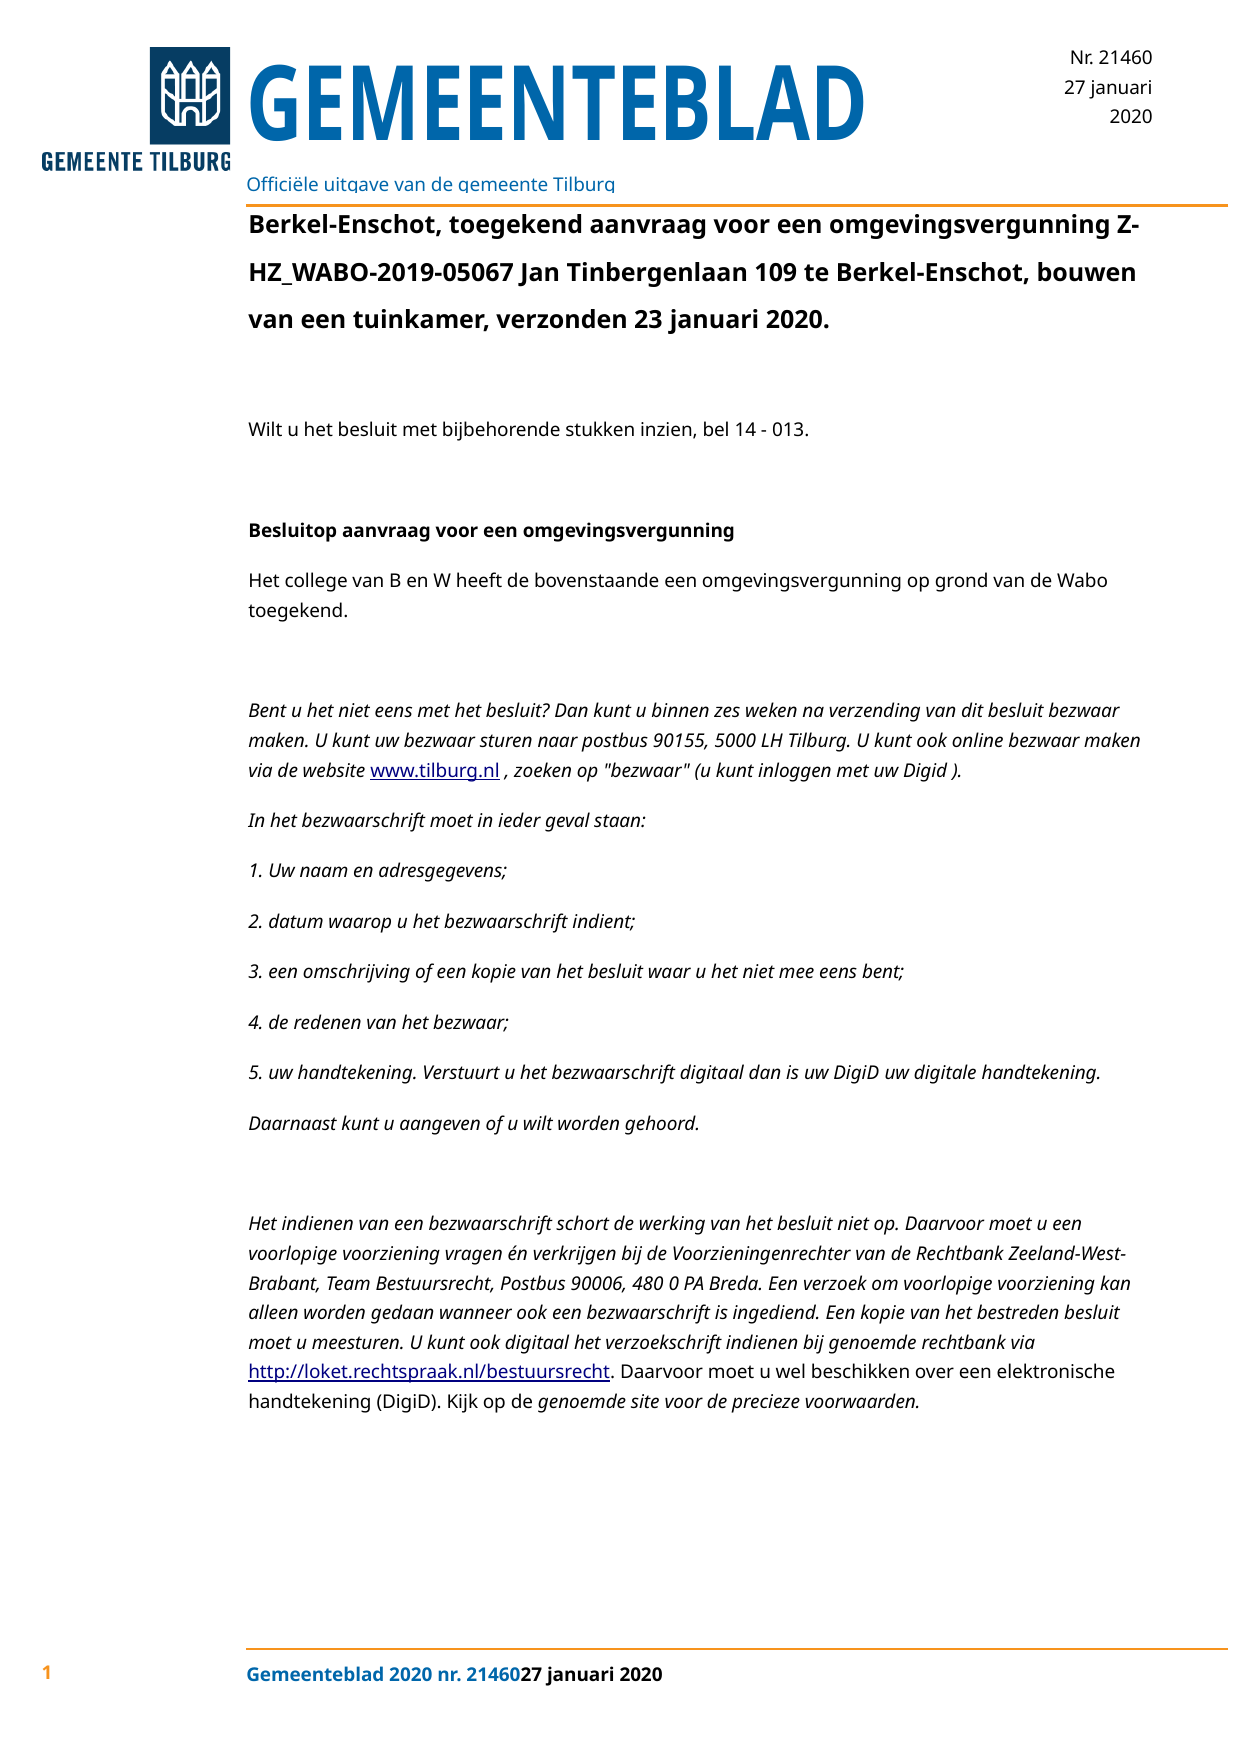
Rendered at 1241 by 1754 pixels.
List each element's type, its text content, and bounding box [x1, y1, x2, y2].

text Berkel-Enschot, toegekend aanvraag voor een omgevingsvergunning Z-HZ_WABO-2019-05067 Jan Tinbergenlaan 109 te Berkel-Enschot, bouwen van een tuinkamer, verzonden 23 januari 2020. [248, 207, 1152, 336]
text 3. een omschrijving of een kopie van het besluit waar u het niet mee eens bent; [248, 958, 1152, 984]
text Daarnaast kunt u aangeven of u wilt worden gehoord. [248, 1110, 1152, 1135]
text 1. Uw naam en adresgegevens; [248, 858, 1152, 883]
text In het bezwaarschrift moet in ieder geval staan: [248, 807, 1152, 833]
text 5. uw handtekening. Verstuurt u het bezwaarschrift digitaal dan is uw DigiD uw digitale handtekening. [248, 1059, 1152, 1085]
text Besluitop aanvraag voor een omgevingsvergunning [248, 517, 1152, 542]
text 2. datum waarop u het bezwaarschrift indient; [248, 908, 1152, 934]
picture [41, 47, 231, 172]
text 4. de redenen van het bezwaar; [248, 1009, 1152, 1034]
text Bent u het niet eens met het besluit? Dan kunt u binnen zes weken na verzending van dit besluit bezwaar maken. U kunt uw bezwaar sturen naar postbus 90155, 5000 LH Tilburg. U kunt ook online bezwaar maken via de website www.tilburg.nl , zoeken op "bezwaar" (u kunt inloggen met uw Digid ). [248, 698, 1152, 782]
text Het college van B en W heeft de bovenstaande een omgevingsvergunning op grond van de Wabo toegekend. [248, 567, 1152, 622]
text Het indienen van een bezwaarschrift schort de werking van het besluit niet op. Daarvoor moet u een voorlopige voorziening vragen én verkrijgen bij de Voorzieningenrechter van de Rechtbank Zeeland-West-Brabant, Team Bestuursrecht, Postbus 90006, 480 0 PA Breda. Een verzoek om voorlopige voorziening kan alleen worden gedaan wanneer ook een bezwaarschrift is ingediend. Een kopie van het bestreden besluit moet u meesturen. U kunt ook digitaal het verzoekschrift indienen bij genoemde rechtbank via http://loket.rechtspraak.nl/bestuursrecht. Daarvoor moet u wel beschikken over een elektronische handtekening (DigiD). Kijk op de genoemde site voor de precieze voorwaarden. [248, 1211, 1152, 1414]
text Wilt u het besluit met bijbehorende stukken inzien, bel 14 - 013. [248, 416, 1152, 442]
